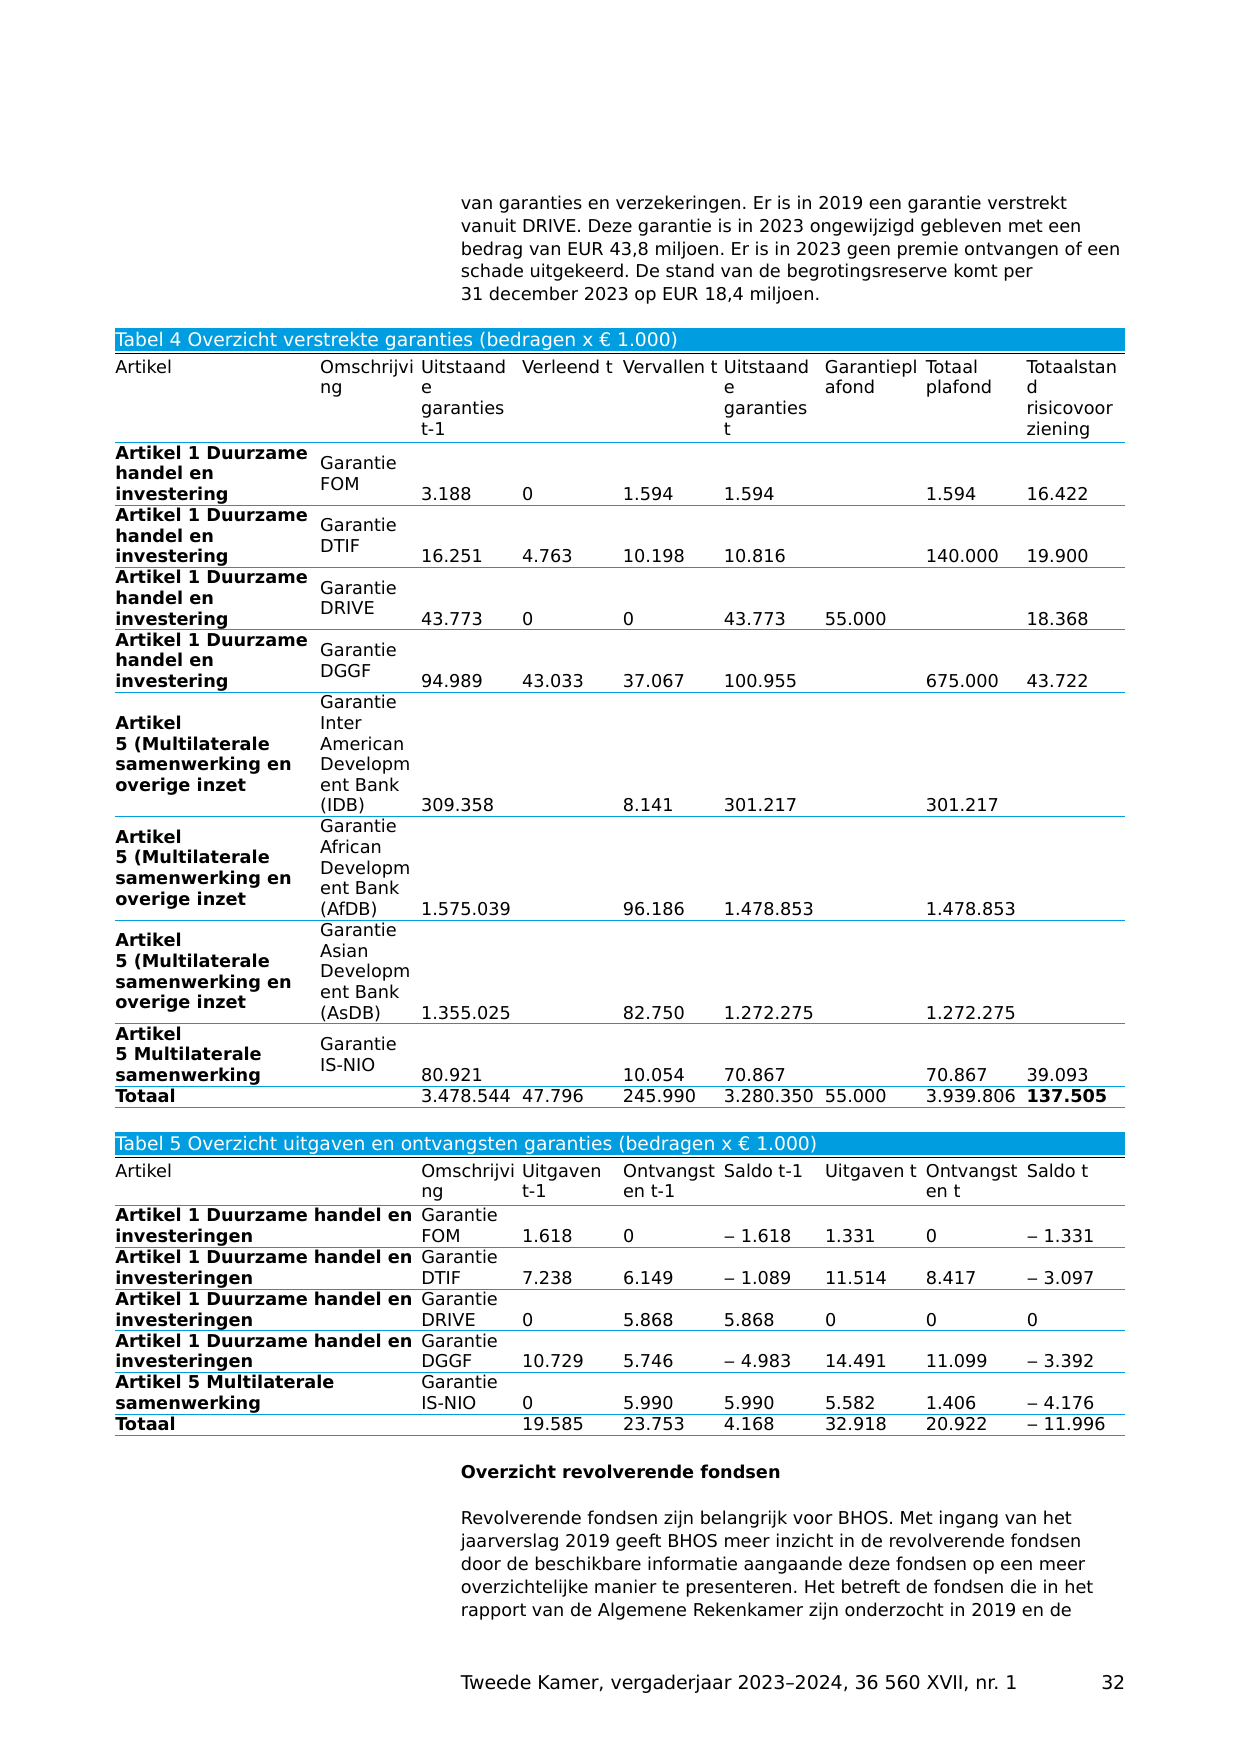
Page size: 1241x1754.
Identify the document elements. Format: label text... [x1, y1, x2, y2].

table_cell ‒ 4.176 [1024, 1373, 1125, 1414]
table_cell [822, 817, 923, 919]
table_cell 11.514 [822, 1248, 923, 1288]
table_cell 11.099 [923, 1331, 1024, 1372]
table_cell 23.753 [620, 1415, 721, 1435]
table_cell 47.796 [519, 1087, 620, 1107]
table_cell Totaal [115, 1087, 317, 1107]
table_cell Garantie DRIVE [317, 568, 418, 629]
table_cell 1.478.853 [923, 817, 1023, 919]
table_cell 16.422 [1024, 443, 1125, 504]
table_cell Uitgaven t-1 [519, 1158, 620, 1205]
table_cell 0 [923, 1206, 1024, 1247]
table_cell Artikel 5 Multilaterale samenwerking [115, 1373, 418, 1414]
table_cell 675.000 [923, 630, 1023, 692]
table_cell 0 [822, 1290, 923, 1330]
table_cell 1.575.039 [418, 817, 519, 919]
table_cell Omschrijving [317, 354, 418, 442]
table_cell 0 [1024, 1290, 1125, 1330]
table_cell 10.054 [620, 1024, 721, 1086]
table_cell 1.594 [620, 443, 721, 504]
table_cell Vervallen t [620, 354, 721, 442]
table_cell 3.478.544 [418, 1087, 519, 1107]
table_cell [1024, 693, 1125, 816]
text van garanties en verzekeringen. Er is in 2019 een garantie verstrekt vanuit DRIVE. Deze garantie is in 2023 ongewijzigd gebleven met een bedrag van EUR 43,8 miljoen. Er is in 2023 geen premie ontvangen of een schade uitgekeerd. De stand van de begrotingsreserve komt per 31 december 2023 op EUR 18,4 miljoen. [461, 191, 1125, 305]
table_cell 1.272.275 [923, 921, 1023, 1023]
table_cell Garantie Asian Development Bank (AsDB) [317, 921, 418, 1023]
table_cell Artikel 5 (Multilaterale samenwerking en overige inzet [115, 693, 317, 816]
table_cell 1.478.853 [721, 817, 822, 919]
table_cell 32.918 [822, 1415, 923, 1435]
table_cell 1.355.025 [418, 921, 519, 1023]
table_cell 301.217 [923, 693, 1023, 816]
table_cell Artikel 1 Duurzame handel en investering [115, 568, 317, 629]
table_cell 100.955 [721, 630, 822, 692]
text Revolverende fondsen zijn belangrijk voor BHOS. Met ingang van het jaarverslag 2019 geeft BHOS meer inzicht in de revolverende fondsen door de beschikbare informatie aangaande deze fondsen op een meer overzichtelijke manier te presenteren. Het betreft de fondsen die in het rapport van de Algemene Rekenkamer zijn onderzocht in 2019 en de [461, 1506, 1125, 1621]
table_cell Omschrijving [418, 1158, 519, 1205]
table_cell ‒ 1.618 [721, 1206, 822, 1247]
table_cell Artikel 1 Duurzame handel en investeringen [115, 1331, 418, 1372]
table_cell ‒ 3.097 [1024, 1248, 1125, 1288]
table_cell Garantie African Development Bank (AfDB) [317, 817, 418, 919]
table_cell ‒ 3.392 [1024, 1331, 1125, 1372]
table_cell Artikel 1 Duurzame handel en investering [115, 630, 317, 692]
text Overzicht revolverende fondsen [461, 1460, 1125, 1483]
table_cell 4.168 [721, 1415, 822, 1435]
table_cell 0 [519, 443, 620, 504]
table_cell ‒ 1.331 [1024, 1206, 1125, 1247]
table_cell 19.585 [519, 1415, 620, 1435]
table_cell Artikel 1 Duurzame handel en investering [115, 443, 317, 504]
table_cell Garantie DGGF [418, 1331, 519, 1372]
table_cell 20.922 [923, 1415, 1024, 1435]
table_cell [822, 443, 923, 504]
table_cell 7.238 [519, 1248, 620, 1288]
table_cell 0 [519, 1373, 620, 1414]
table_cell Artikel 1 Duurzame handel en investeringen [115, 1248, 418, 1288]
table_cell 5.868 [620, 1290, 721, 1330]
table_cell [822, 1024, 923, 1086]
table_cell 309.358 [418, 693, 519, 816]
table_cell 19.900 [1024, 506, 1125, 567]
table_cell ‒ 1.089 [721, 1248, 822, 1288]
table_cell 5.990 [721, 1373, 822, 1414]
table_cell Garantie FOM [418, 1206, 519, 1247]
table_cell Garantie DGGF [317, 630, 418, 692]
table_cell 301.217 [721, 693, 822, 816]
table_cell 70.867 [721, 1024, 822, 1086]
table_cell 37.067 [620, 630, 721, 692]
table_cell 3.939.806 [923, 1087, 1023, 1107]
table_cell 140.000 [923, 506, 1023, 567]
table_cell Garantie DTIF [418, 1248, 519, 1288]
table_cell 10.198 [620, 506, 721, 567]
table_cell [822, 630, 923, 692]
table_cell 8.417 [923, 1248, 1024, 1288]
table_cell 10.816 [721, 506, 822, 567]
table_cell 70.867 [923, 1024, 1023, 1086]
table_cell 1.331 [822, 1206, 923, 1247]
table_cell Artikel 1 Duurzame handel en investeringen [115, 1206, 418, 1247]
table_cell 55.000 [822, 1087, 923, 1107]
table_cell 1.594 [923, 443, 1023, 504]
table_cell Artikel 5 (Multilaterale samenwerking en overige inzet [115, 817, 317, 919]
table_cell Garantie IS-NIO [317, 1024, 418, 1086]
table_cell [519, 921, 620, 1023]
table_cell Uitstaande garanties t-1 [418, 354, 519, 442]
table_cell 39.093 [1024, 1024, 1125, 1086]
table_cell 43.773 [721, 568, 822, 629]
table_cell 18.368 [1024, 568, 1125, 629]
table_cell 5.746 [620, 1331, 721, 1372]
table_cell Garantie Inter American Development Bank (IDB) [317, 693, 418, 816]
table_cell [1024, 817, 1125, 919]
table_cell 0 [519, 1290, 620, 1330]
table_cell 5.868 [721, 1290, 822, 1330]
table_cell Ontvangsten t [923, 1158, 1024, 1205]
table_cell Artikel 1 Duurzame handel en investering [115, 506, 317, 567]
table_cell 1.406 [923, 1373, 1024, 1414]
table_cell [822, 506, 923, 567]
table_cell [519, 693, 620, 816]
table_cell 43.773 [418, 568, 519, 629]
table_cell 96.186 [620, 817, 721, 919]
table_cell 0 [620, 1206, 721, 1247]
table_cell 10.729 [519, 1331, 620, 1372]
table_cell Garantieplafond [822, 354, 923, 442]
table_cell 1.272.275 [721, 921, 822, 1023]
table_cell Totaalstand risicovoorziening [1024, 354, 1125, 442]
table_cell 1.618 [519, 1206, 620, 1247]
table_cell Saldo t [1024, 1158, 1125, 1205]
table_cell [418, 1415, 519, 1435]
table_cell Garantie IS-NIO [418, 1373, 519, 1414]
table_cell Uitstaande garanties t [721, 354, 822, 442]
table_cell 80.921 [418, 1024, 519, 1086]
table_cell 1.594 [721, 443, 822, 504]
table_cell Totaal plafond [923, 354, 1023, 442]
table_cell ‒ 4.983 [721, 1331, 822, 1372]
table_cell [822, 921, 923, 1023]
table_cell 0 [620, 568, 721, 629]
table_cell 6.149 [620, 1248, 721, 1288]
table_cell Artikel 5 Multilaterale samenwerking [115, 1024, 317, 1086]
table_cell Totaal [115, 1415, 418, 1435]
table_cell Artikel [115, 1158, 418, 1205]
table_cell 43.033 [519, 630, 620, 692]
table_cell [519, 1024, 620, 1086]
table_cell Artikel 1 Duurzame handel en investeringen [115, 1290, 418, 1330]
table_cell Garantie DTIF [317, 506, 418, 567]
table_cell 16.251 [418, 506, 519, 567]
table_cell 43.722 [1024, 630, 1125, 692]
table_cell 245.990 [620, 1087, 721, 1107]
table_cell Garantie DRIVE [418, 1290, 519, 1330]
table_cell [317, 1087, 418, 1107]
table_cell 82.750 [620, 921, 721, 1023]
table_cell 3.188 [418, 443, 519, 504]
table_cell 55.000 [822, 568, 923, 629]
table_cell Verleend t [519, 354, 620, 442]
table_cell 0 [923, 1290, 1024, 1330]
table_cell 8.141 [620, 693, 721, 816]
table_cell 5.582 [822, 1373, 923, 1414]
table_cell Saldo t-1 [721, 1158, 822, 1205]
table_cell Artikel 5 (Multilaterale samenwerking en overige inzet [115, 921, 317, 1023]
table_cell 94.989 [418, 630, 519, 692]
table_cell Uitgaven t [822, 1158, 923, 1205]
table_cell 137.505 [1024, 1087, 1125, 1107]
table_cell 5.990 [620, 1373, 721, 1414]
table_cell [923, 568, 1023, 629]
table_cell [519, 817, 620, 919]
table_cell Ontvangsten t-1 [620, 1158, 721, 1205]
table_cell [1024, 921, 1125, 1023]
table_cell 14.491 [822, 1331, 923, 1372]
table_cell 3.280.350 [721, 1087, 822, 1107]
table_cell [822, 693, 923, 816]
table_cell ‒ 11.996 [1024, 1415, 1125, 1435]
table_cell 0 [519, 568, 620, 629]
table_cell Artikel [115, 354, 317, 442]
table_cell 4.763 [519, 506, 620, 567]
table_cell Garantie FOM [317, 443, 418, 504]
